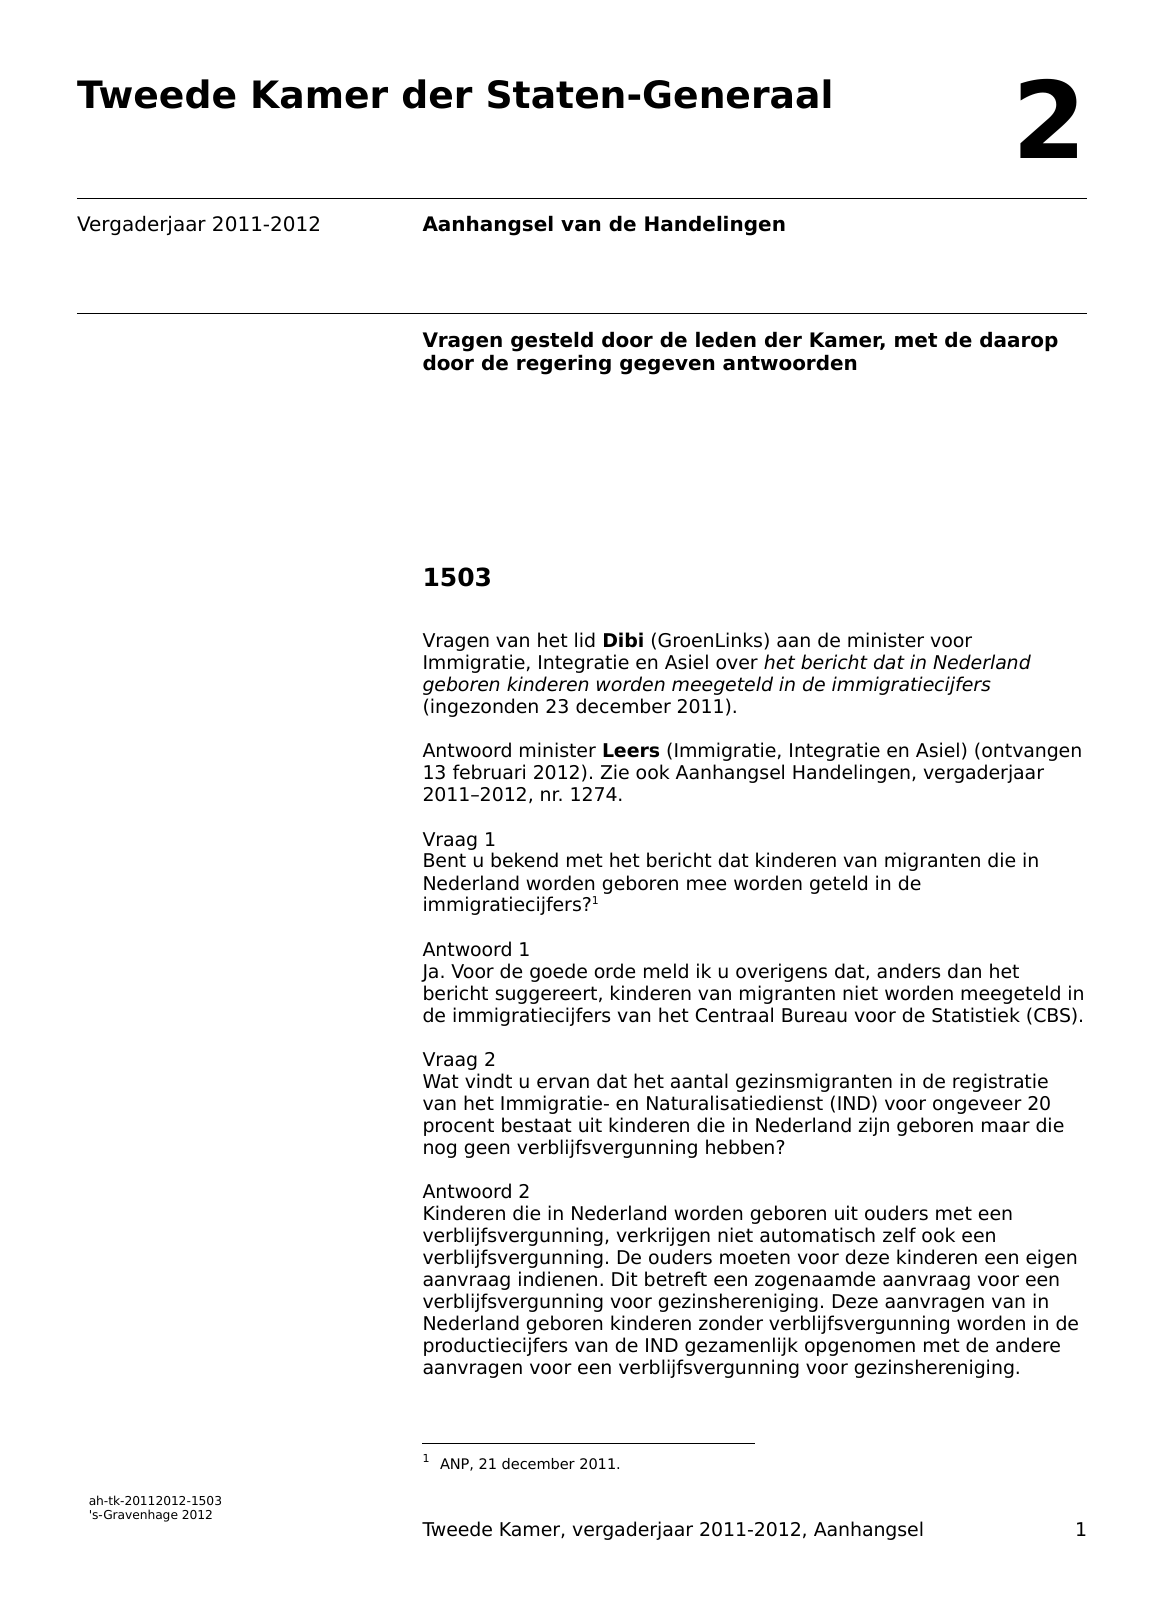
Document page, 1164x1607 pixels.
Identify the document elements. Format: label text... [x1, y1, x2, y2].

text Kinderen die in Nederland worden geboren uit ouders met een verblijfsvergunning, verkrijgen niet automatisch zelf ook een verblijfsvergunning. De ouders moeten voor deze kinderen een eigen aanvraag indienen. Dit betreft een zogenaamde aanvraag voor een verblijfsvergunning voor gezinshereniging. Deze aanvragen van in Nederland geboren kinderen zonder verblijfsvergunning worden in de productiecijfers van de IND gezamenlijk opgenomen met de andere aanvragen voor een verblijfsvergunning voor gezinshereniging. [422, 1203, 1087, 1378]
text Ja. Voor de goede orde meld ik u overigens dat, anders dan het bericht suggereert, kinderen van migranten niet worden meegeteld in de immigratiecijfers van het Centraal Bureau voor de Statistiek (CBS). [422, 961, 1087, 1026]
text 1503 [422, 563, 1087, 592]
text ah-tk-20112012-1503 [88, 1494, 323, 1508]
text Vraag 2 [422, 1049, 1087, 1071]
text Bent u bekend met het bericht dat kinderen van migranten die in Nederland worden geboren mee worden geteld in de immigratiecijfers? [422, 850, 1087, 916]
table_cell [77, 314, 422, 375]
text Vragen van het lid Dibi (GroenLinks) aan de minister voor Immigratie, Integratie en Asiel over het bericht dat in Nederland geboren kinderen worden meegeteld in de immigratiecijfers (ingezonden 23 december 2011). [422, 630, 1087, 718]
table_header Tweede Kamer der Staten-Generaal [77, 59, 886, 198]
text Antwoord minister Leers (Immigratie, Integratie en Asiel) (ontvangen 13 februari 2012). Zie ook Aanhangsel Handelingen, vergaderjaar 2011–2012, nr. 1274. [422, 740, 1087, 806]
table_cell Aanhangsel van de Handelingen [422, 199, 1087, 313]
text Antwoord 1 [422, 938, 1087, 961]
table_cell Vragen gesteld door de leden der Kamer, met de daarop door de regering gegeven antwoorden [422, 314, 1087, 375]
table_header 2 [886, 59, 1087, 198]
text ANP, 21 december 2011. [422, 1452, 1087, 1474]
text Antwoord 2 [422, 1181, 1087, 1203]
text Wat vindt u ervan dat het aantal gezinsmigranten in de registratie van het Immigratie- en Naturalisatiedienst (IND) voor ongeveer 20 procent bestaat uit kinderen die in Nederland zijn geboren maar die nog geen verblijfsvergunning hebben? [422, 1071, 1087, 1158]
table_cell Vergaderjaar 2011-2012 [77, 199, 422, 313]
text 's-Gravenhage 2012 [88, 1508, 323, 1522]
text Vraag 1 [422, 828, 1087, 850]
